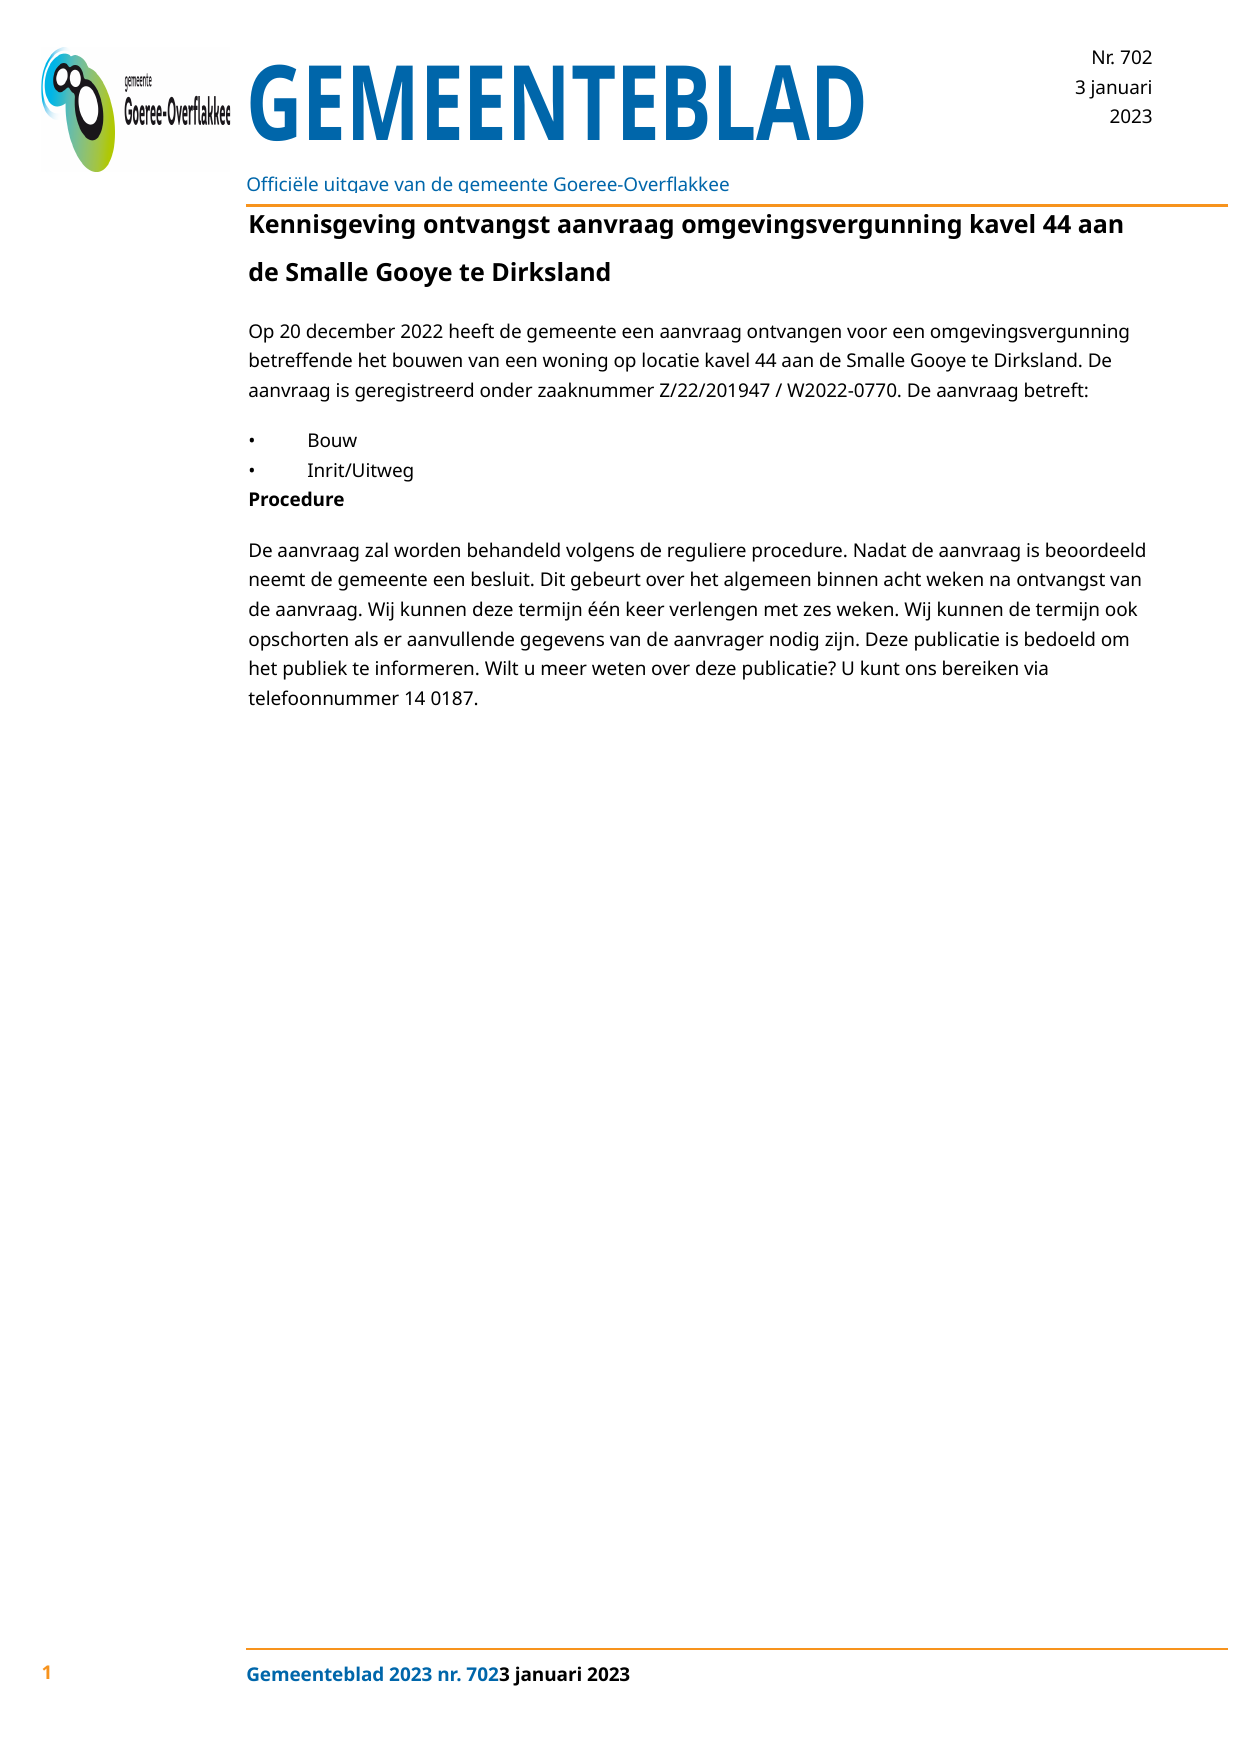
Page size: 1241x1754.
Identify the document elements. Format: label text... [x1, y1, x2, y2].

text Kennisgeving ontvangst aanvraag omgevingsvergunning kavel 44 aan de Smalle Gooye te Dirksland [248, 207, 1152, 288]
list Inrit/Uitweg [248, 457, 1152, 483]
list Bouw [248, 427, 1152, 453]
text Op 20 december 2022 heeft de gemeente een aanvraag ontvangen voor een omgevingsvergunning betreffende het bouwen van een woning op locatie kavel 44 aan de Smalle Gooye te Dirksland. De aanvraag is geregistreerd onder zaaknummer Z/22/201947 / W2022-0770. De aanvraag betreft: [248, 318, 1152, 403]
picture [41, 47, 231, 172]
text De aanvraag zal worden behandeld volgens de reguliere procedure. Nadat de aanvraag is beoordeeld neemt de gemeente een besluit. Dit gebeurt over het algemeen binnen acht weken na ontvangst van de aanvraag. Wij kunnen deze termijn één keer verlengen met zes weken. Wij kunnen de termijn ook opschorten als er aanvullende gegevens van de aanvrager nodig zijn. Deze publicatie is bedoeld om het publiek te informeren. Wilt u meer weten over deze publicatie? U kunt ons bereiken via telefoonnummer 14 0187. [248, 537, 1152, 711]
text Procedure [248, 487, 1152, 512]
